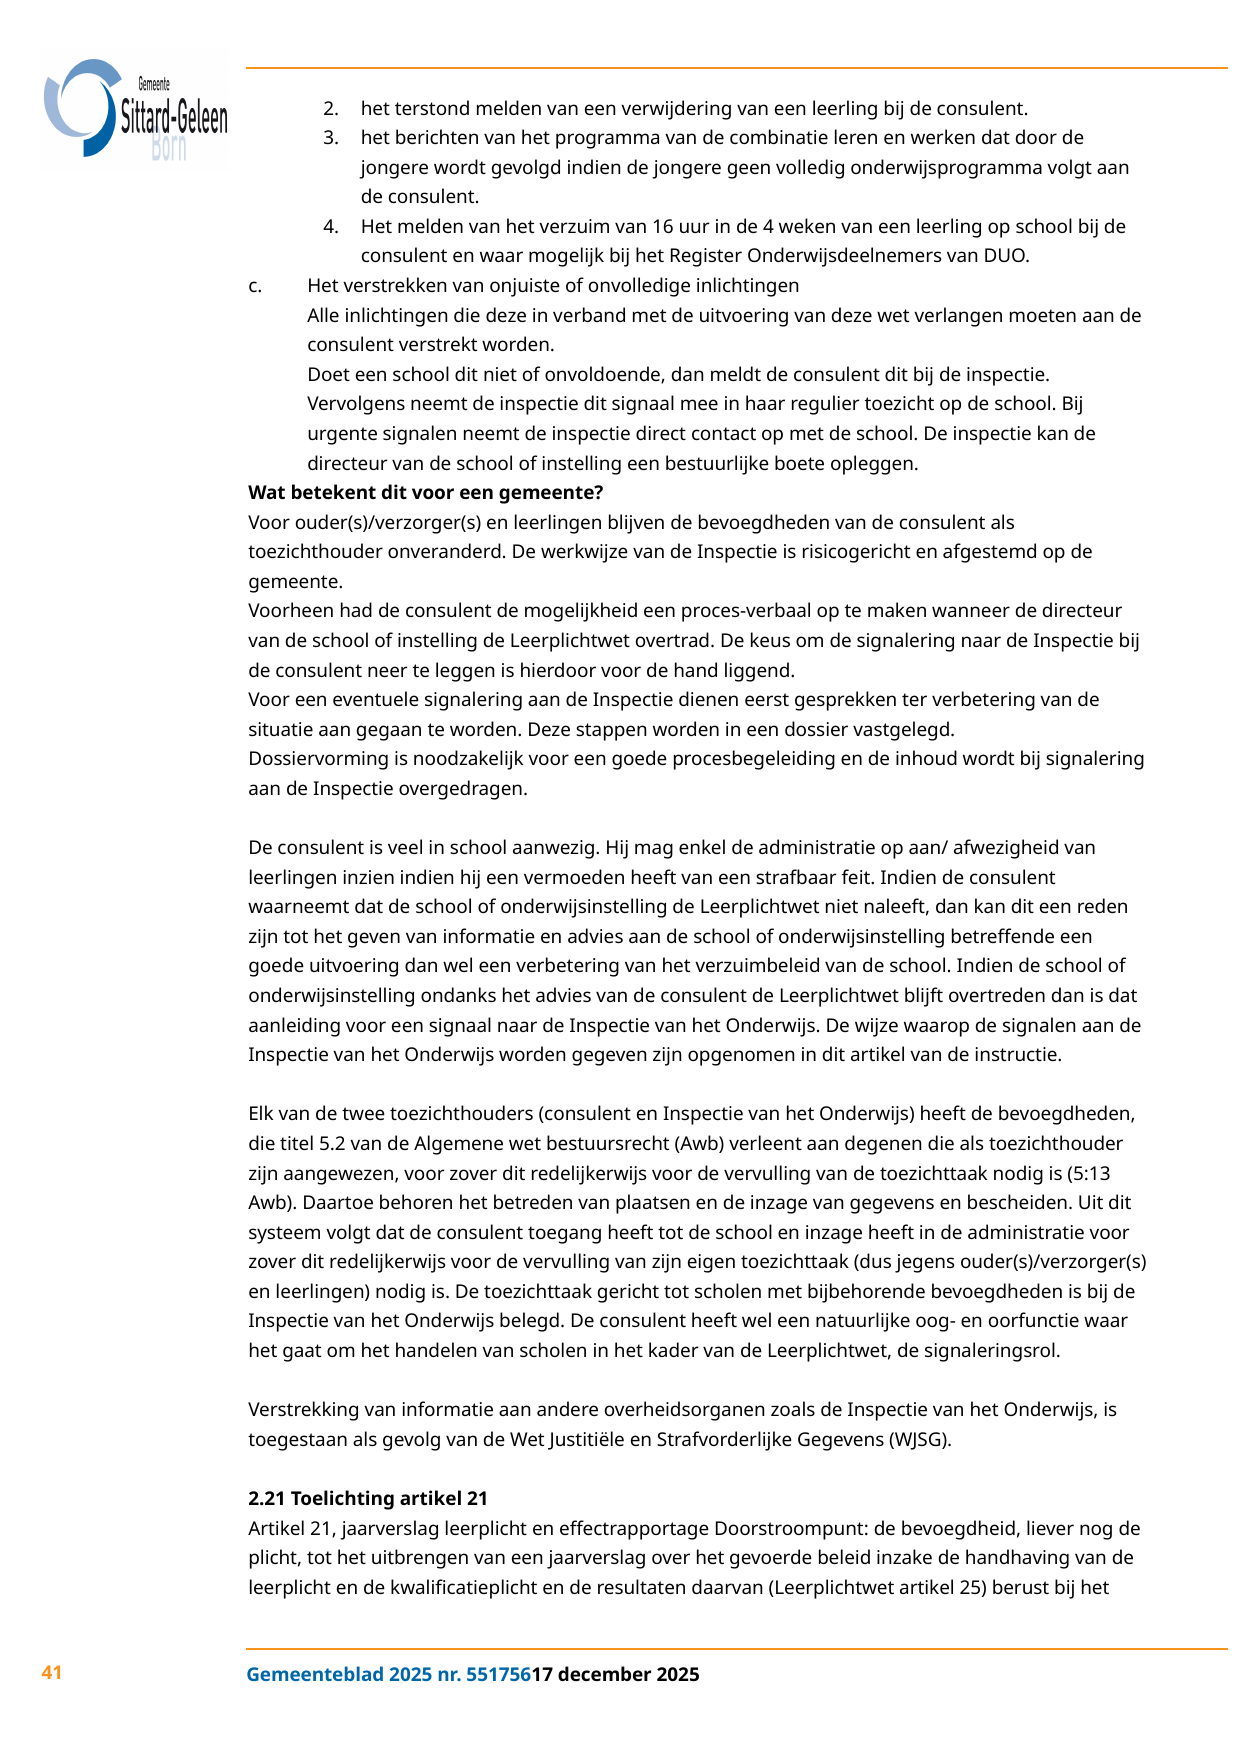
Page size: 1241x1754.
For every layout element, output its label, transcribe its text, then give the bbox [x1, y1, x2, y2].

text De consulent is veel in school aanwezig. Hij mag enkel de administratie op aan/ afwezigheid van leerlingen inzien indien hij een vermoeden heeft van een strafbaar feit. Indien de consulent waarneemt dat de school of onderwijsinstelling de Leerplichtwet niet naleeft, dan kan dit een reden zijn tot het geven van informatie en advies aan de school of onderwijsinstelling betreffende een goede uitvoering dan wel een verbetering van het verzuimbeleid van de school. Indien de school of onderwijsinstelling ondanks het advies van de consulent de Leerplichtwet blijft overtreden dan is dat aanleiding voor een signaal naar de Inspectie van het Onderwijs. De wijze waarop de signalen aan de Inspectie van het Onderwijs worden gegeven zijn opgenomen in dit artikel van de instructie. [248, 834, 1152, 1067]
text Artikel 21, jaarverslag leerplicht en effectrapportage Doorstroompunt: de bevoegdheid, liever nog de plicht, tot het uitbrengen van een jaarverslag over het gevoerde beleid inzake de handhaving van de leerplicht en de kwalificatieplicht en de resultaten daarvan (Leerplichtwet artikel 25) berust bij het [248, 1515, 1152, 1600]
text Verstrekking van informatie aan andere overheidsorganen zoals de Inspectie van het Onderwijs, is toegestaan als gevolg van de Wet Justitiële en Strafvorderlijke Gegevens (WJSG). [248, 1396, 1152, 1452]
text 2.21 Toelichting artikel 21 [248, 1485, 1152, 1511]
list Het melden van het verzuim van 16 uur in de 4 weken van een leerling op school bij de consulent en waar mogelijk bij het Register Onderwijsdeelnemers van DUO. [323, 213, 1152, 268]
text Dossiervorming is noodzakelijk voor een goede procesbegeleiding en de inhoud wordt bij signalering aan de Inspectie overgedragen. [248, 746, 1152, 801]
text Voorheen had de consulent de mogelijkheid een proces-verbaal op te maken wanneer de directeur van de school of instelling de Leerplichtwet overtrad. De keus om de signalering naar de Inspectie bij de consulent neer te leggen is hierdoor voor de hand liggend. [248, 598, 1152, 683]
picture [41, 47, 231, 172]
list het terstond melden van een verwijdering van een leerling bij de consulent. [323, 95, 1152, 121]
text Voor ouder(s)/verzorger(s) en leerlingen blijven de bevoegdheden van de consulent als toezichthouder onveranderd. De werkwijze van de Inspectie is risicogericht en afgestemd op de gemeente. [248, 509, 1152, 594]
text Elk van de twee toezichthouders (consulent en Inspectie van het Onderwijs) heeft de bevoegdheden, die titel 5.2 van de Algemene wet bestuursrecht (Awb) verleent aan degenen die als toezichthouder zijn aangewezen, voor zover dit redelijkerwijs voor de vervulling van de toezichttaak nodig is (5:13 Awb). Daartoe behoren het betreden van plaatsen en de inzage van gegevens en bescheiden. Uit dit systeem volgt dat de consulent toegang heeft tot de school en inzage heeft in de administratie voor zover dit redelijkerwijs voor de vervulling van zijn eigen toezichttaak (dus jegens ouder(s)/verzorger(s) en leerlingen) nodig is. De toezichttaak gericht tot scholen met bijbehorende bevoegdheden is bij de Inspectie van het Onderwijs belegd. De consulent heeft wel een natuurlijke oog- en oorfunctie waar het gaat om het handelen van scholen in het kader van de Leerplichtwet, de signaleringsrol. [248, 1101, 1152, 1363]
text Voor een eventuele signalering aan de Inspectie dienen eerst gesprekken ter verbetering van de situatie aan gegaan te worden. Deze stappen worden in een dossier vastgelegd. [248, 686, 1152, 742]
list Doet een school dit niet of onvoldoende, dan meldt de consulent dit bij de inspectie. Vervolgens neemt de inspectie dit signaal mee in haar regulier toezicht op de school. Bij urgente signalen neemt de inspectie direct contact op met de school. De inspectie kan de directeur van de school of instelling een bestuurlijke boete opleggen. [248, 361, 1152, 476]
list Het verstrekken van onjuiste of onvolledige inlichtingen [248, 272, 1152, 298]
list Alle inlichtingen die deze in verband met de uitvoering van deze wet verlangen moeten aan de consulent verstrekt worden. [248, 302, 1152, 357]
list het berichten van het programma van de combinatie leren en werken dat door de jongere wordt gevolgd indien de jongere geen volledig onderwijsprogramma volgt aan de consulent. [323, 124, 1152, 209]
text Wat betekent dit voor een gemeente? [248, 479, 1152, 505]
